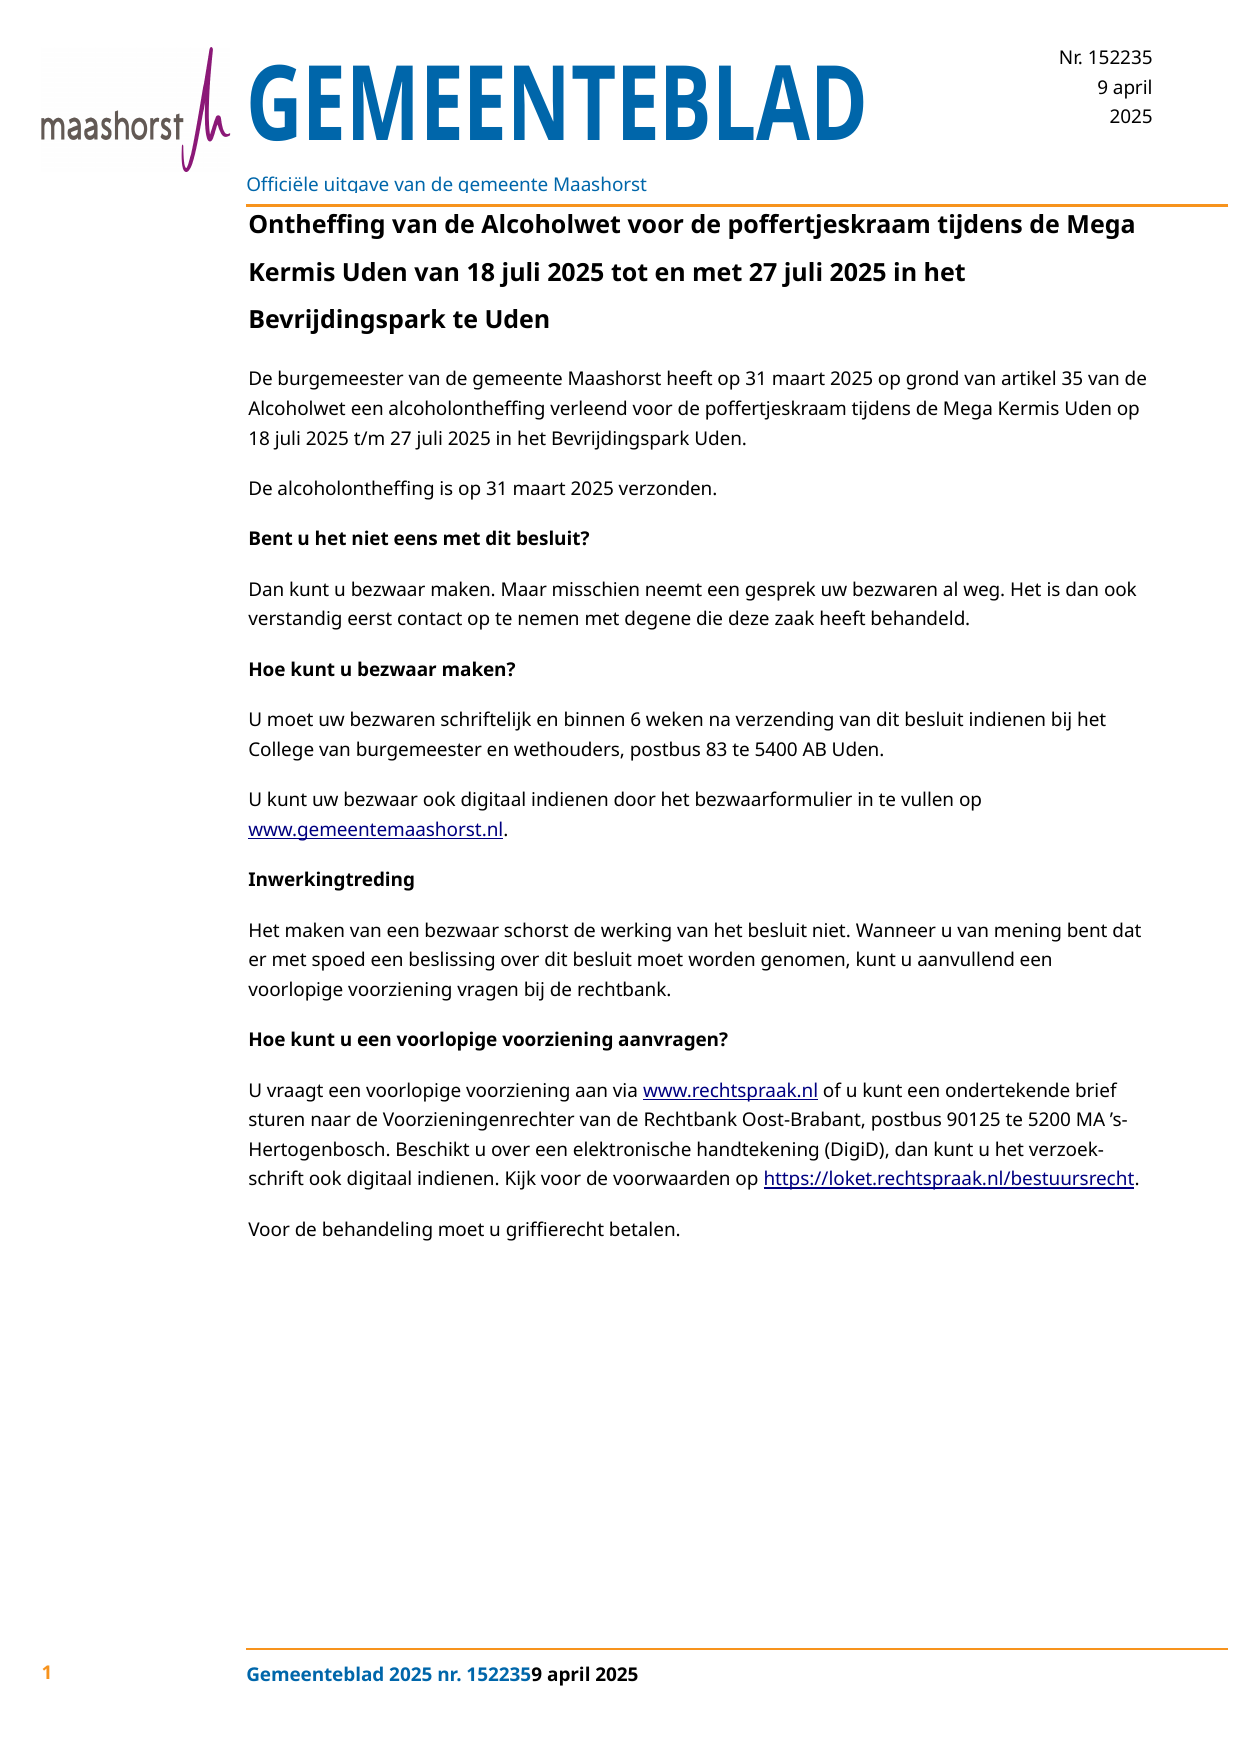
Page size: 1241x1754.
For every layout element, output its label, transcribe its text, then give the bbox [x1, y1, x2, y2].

text Hoe kunt u een voorlopige voorziening aanvragen? [248, 1026, 1152, 1052]
text Inwerkingtreding [248, 866, 1152, 892]
text Voor de behandeling moet u griffierecht betalen. [248, 1216, 1152, 1242]
text De alcoholontheffing is op 31 maart 2025 verzonden. [248, 475, 1152, 501]
text De burgemeester van de gemeente Maashorst heeft op 31 maart 2025 op grond van artikel 35 van de Alcoholwet een alcoholontheffing verleend voor de poffertjeskraam tijdens de Mega Kermis Uden op 18 juli 2025 t/m 27 juli 2025 in het Bevrijdingspark Uden. [248, 366, 1152, 450]
text Bent u het niet eens met dit besluit? [248, 526, 1152, 551]
text U vraagt een voorlopige voorziening aan via www.rechtspraak.nl of u kunt een ondertekende brief sturen naar de Voorzieningenrechter van de Rechtbank Oost-Brabant, postbus 90125 te 5200 MA ’s-Hertogenbosch. Beschikt u over een elektronische handtekening (DigiD), dan kunt u het verzoek-schrift ook digitaal indienen. Kijk voor de voorwaarden op https://loket.rechtspraak.nl/bestuursrecht. [248, 1077, 1152, 1191]
text Dan kunt u bezwaar maken. Maar misschien neemt een gesprek uw bezwaren al weg. Het is dan ook verstandig eerst contact op te nemen met degene die deze zaak heeft behandeld. [248, 576, 1152, 631]
text U moet uw bezwaren schriftelijk en binnen 6 weken na verzending van dit besluit indienen bij het College van burgemeester en wethouders, postbus 83 te 5400 AB Uden. [248, 706, 1152, 762]
text U kunt uw bezwaar ook digitaal indienen door het bezwaarformulier in te vullen op www.gemeentemaashorst.nl. [248, 786, 1152, 842]
text Ontheffing van de Alcoholwet voor de poffertjeskraam tijdens de Mega Kermis Uden van 18 juli 2025 tot en met 27 juli 2025 in het Bevrijdingspark te Uden [248, 207, 1152, 336]
text Het maken van een bezwaar schorst de werking van het besluit niet. Wanneer u van mening bent dat er met spoed een beslissing over dit besluit moet worden genomen, kunt u aanvullend een voorlopige voorziening vragen bij de rechtbank. [248, 917, 1152, 1002]
text Hoe kunt u bezwaar maken? [248, 656, 1152, 682]
picture [41, 47, 231, 172]
